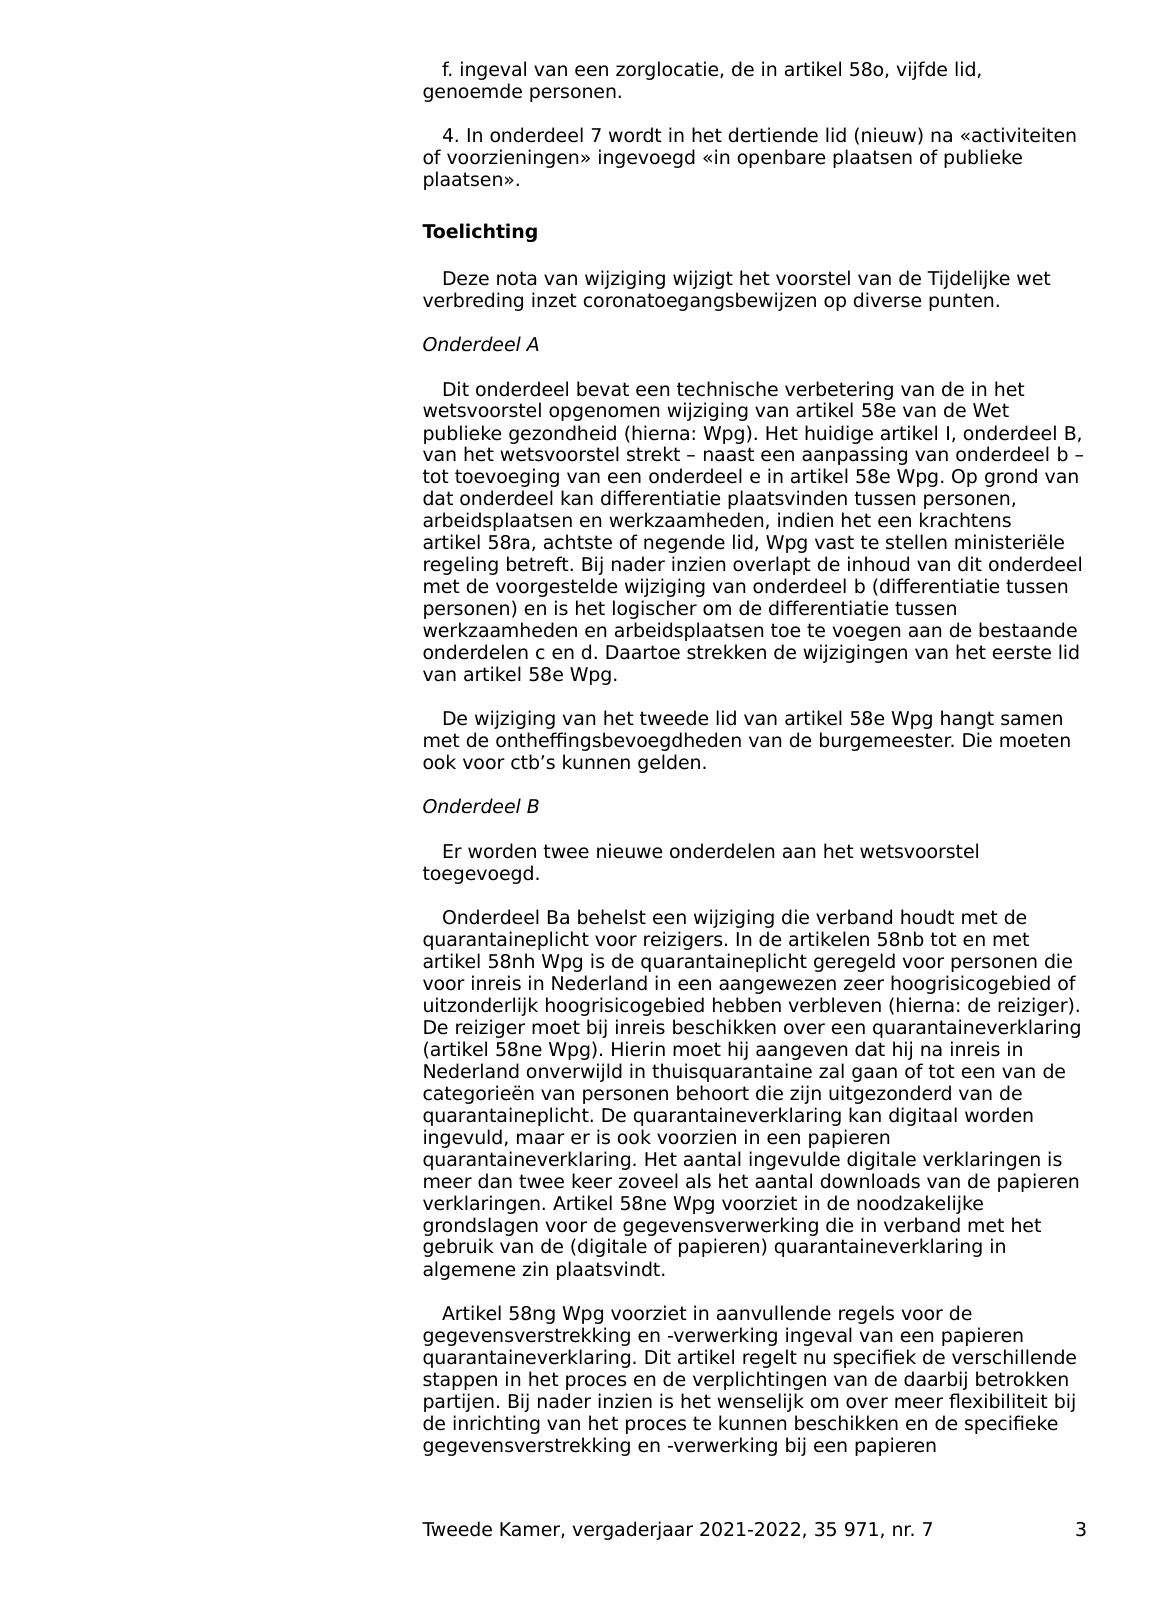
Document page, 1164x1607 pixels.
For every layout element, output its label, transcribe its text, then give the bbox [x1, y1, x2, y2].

text Artikel 58ng Wpg voorziet in aanvullende regels voor de gegevensverstrekking en -verwerking ingeval van een papieren quarantaineverklaring. Dit artikel regelt nu specifiek de verschillende stappen in het proces en de verplichtingen van de daarbij betrokken partijen. Bij nader inzien is het wenselijk om over meer flexibiliteit bij de inrichting van het proces te kunnen beschikken en de specifieke gegevensverstrekking en -verwerking bij een papieren [422, 1303, 1087, 1456]
text f. ingeval van een zorglocatie, de in artikel 58o, vijfde lid, genoemde personen. [422, 59, 1087, 103]
subtitle Onderdeel B [422, 796, 1087, 818]
text 4. In onderdeel 7 wordt in het dertiende lid (nieuw) na «activiteiten of voorzieningen» ingevoegd «in openbare plaatsen of publieke plaatsen». [422, 125, 1087, 191]
text De wijziging van het tweede lid van artikel 58e Wpg hangt samen met de ontheffingsbevoegdheden van de burgemeester. Die moeten ook voor ctb’s kunnen gelden. [422, 708, 1087, 774]
text Dit onderdeel bevat een technische verbetering van de in het wetsvoorstel opgenomen wijziging van artikel 58e van de Wet publieke gezondheid (hierna: Wpg). Het huidige artikel I, onderdeel B, van het wetsvoorstel strekt – naast een aanpassing van onderdeel b – tot toevoeging van een onderdeel e in artikel 58e Wpg. Op grond van dat onderdeel kan differentiatie plaatsvinden tussen personen, arbeidsplaatsen en werkzaamheden, indien het een krachtens artikel 58ra, achtste of negende lid, Wpg vast te stellen ministeriële regeling betreft. Bij nader inzien overlapt de inhoud van dit onderdeel met de voorgestelde wijziging van onderdeel b (differentiatie tussen personen) en is het logischer om de differentiatie tussen werkzaamheden en arbeidsplaatsen toe te voegen aan de bestaande onderdelen c en d. Daartoe strekken de wijzigingen van het eerste lid van artikel 58e Wpg. [422, 378, 1087, 686]
text Deze nota van wijziging wijzigt het voorstel van de Tijdelijke wet verbreding inzet coronatoegangsbewijzen op diverse punten. [422, 268, 1087, 312]
subtitle Onderdeel A [422, 334, 1087, 356]
subtitle Toelichting [422, 221, 1087, 243]
text Onderdeel Ba behelst een wijziging die verband houdt met de quarantaineplicht voor reizigers. In de artikelen 58nb tot en met artikel 58nh Wpg is de quarantaineplicht geregeld voor personen die voor inreis in Nederland in een aangewezen zeer hoogrisicogebied of uitzonderlijk hoogrisicogebied hebben verbleven (hierna: de reiziger). De reiziger moet bij inreis beschikken over een quarantaineverklaring (artikel 58ne Wpg). Hierin moet hij aangeven dat hij na inreis in Nederland onverwijld in thuisquarantaine zal gaan of tot een van de categorieën van personen behoort die zijn uitgezonderd van de quarantaineplicht. De quarantaineverklaring kan digitaal worden ingevuld, maar er is ook voorzien in een papieren quarantaineverklaring. Het aantal ingevulde digitale verklaringen is meer dan twee keer zoveel als het aantal downloads van de papieren verklaringen. Artikel 58ne Wpg voorziet in de noodzakelijke grondslagen voor de gegevensverwerking die in verband met het gebruik van de (digitale of papieren) quarantaineverklaring in algemene zin plaatsvindt. [422, 907, 1087, 1280]
text Er worden twee nieuwe onderdelen aan het wetsvoorstel toegevoegd. [422, 841, 1087, 884]
